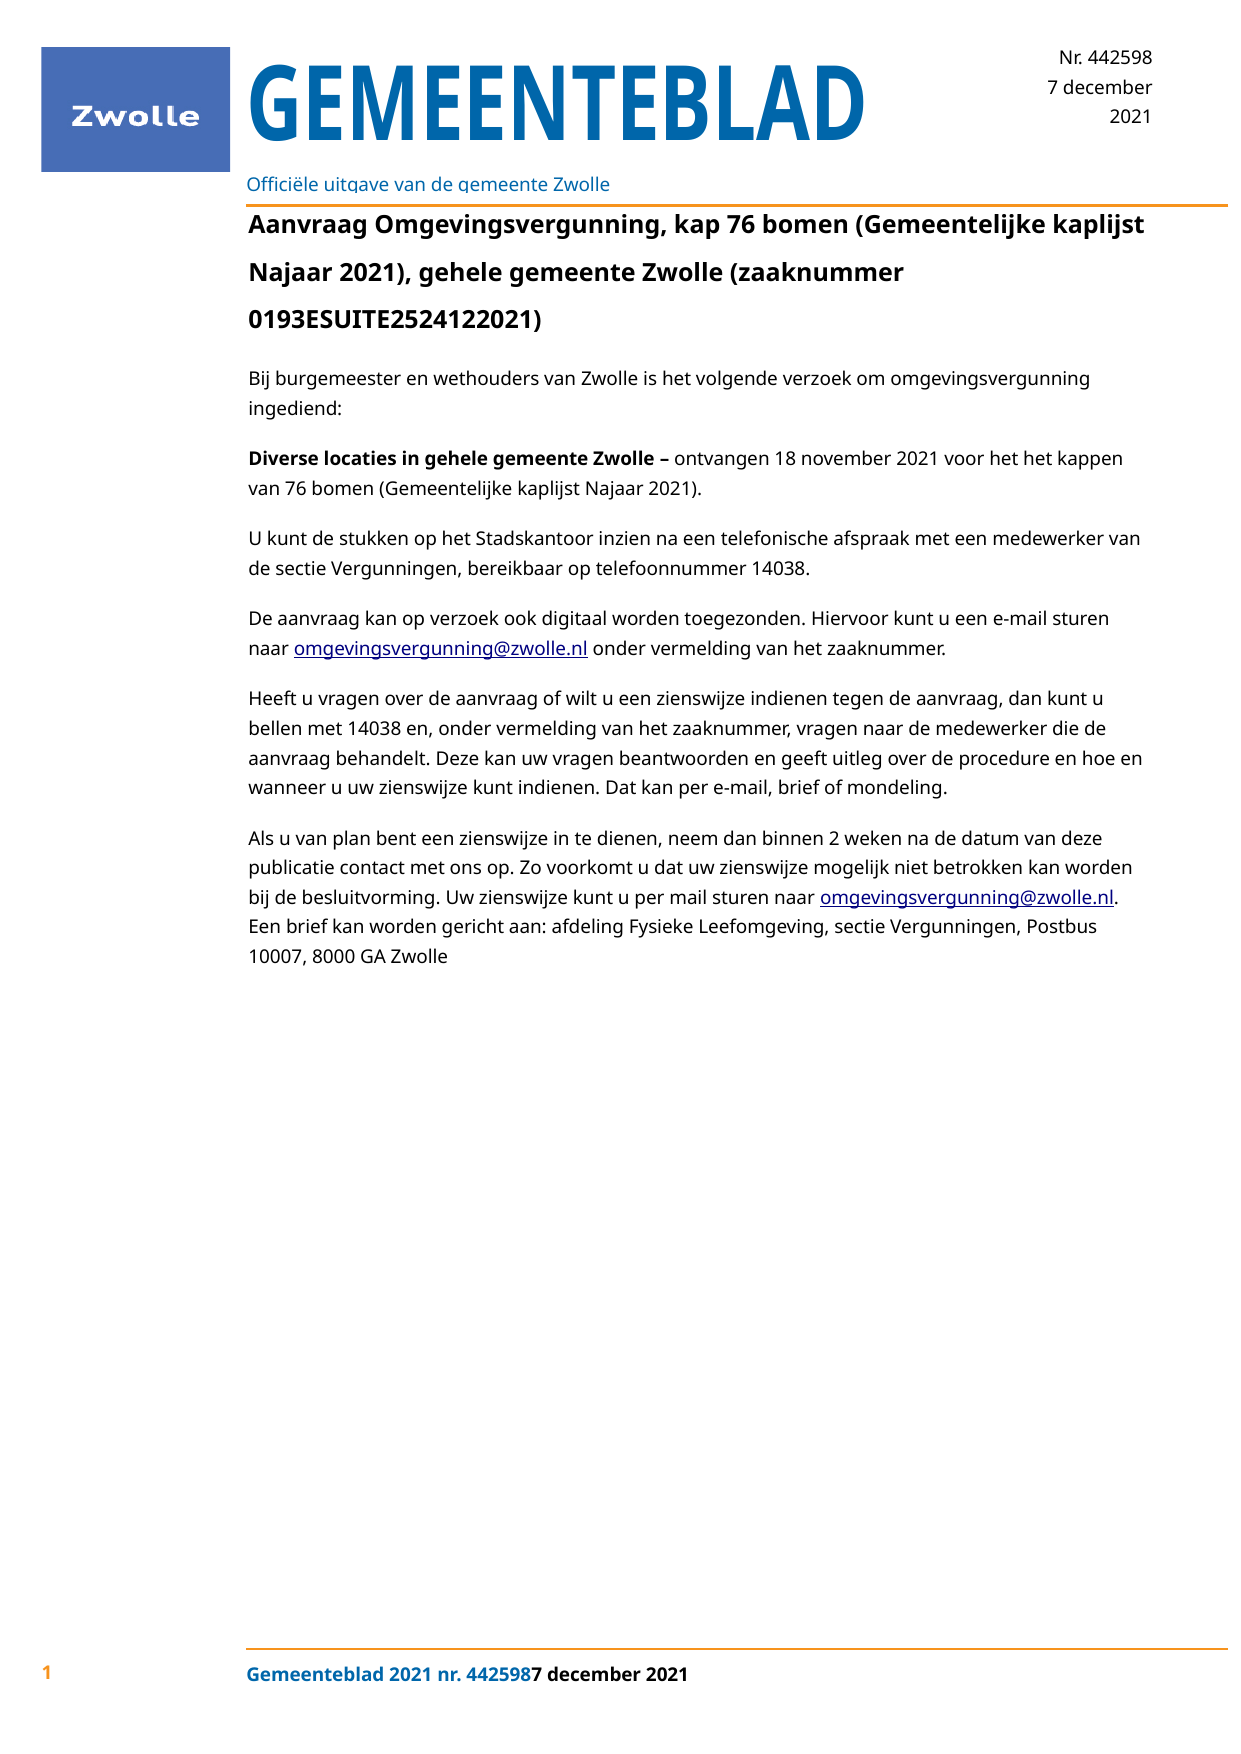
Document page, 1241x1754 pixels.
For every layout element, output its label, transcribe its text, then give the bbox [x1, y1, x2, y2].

text Als u van plan bent een zienswijze in te dienen, neem dan binnen 2 weken na de datum van deze publicatie contact met ons op. Zo voorkomt u dat uw zienswijze mogelijk niet betrokken kan worden bij de besluitvorming. Uw zienswijze kunt u per mail sturen naar omgevingsvergunning@zwolle.nl. Een brief kan worden gericht aan: afdeling Fysieke Leefomgeving, sectie Vergunningen, Postbus 10007, 8000 GA Zwolle [248, 825, 1152, 969]
text Aanvraag Omgevingsvergunning, kap 76 bomen (Gemeentelijke kaplijst Najaar 2021), gehele gemeente Zwolle (zaaknummer 0193ESUITE2524122021) [248, 207, 1152, 336]
picture [41, 47, 231, 172]
text Heeft u vragen over de aanvraag of wilt u een zienswijze indienen tegen de aanvraag, dan kunt u bellen met 14038 en, onder vermelding van het zaaknummer, vragen naar de medewerker die de aanvraag behandelt. Deze kan uw vragen beantwoorden en geeft uitleg over de procedure en hoe en wanneer u uw zienswijze kunt indienen. Dat kan per e-mail, brief of mondeling. [248, 686, 1152, 800]
text De aanvraag kan op verzoek ook digitaal worden toegezonden. Hiervoor kunt u een e-mail sturen naar omgevingsvergunning@zwolle.nl onder vermelding van het zaaknummer. [248, 606, 1152, 661]
text Bij burgemeester en wethouders van Zwolle is het volgende verzoek om omgevingsvergunning ingediend: [248, 366, 1152, 421]
text U kunt de stukken op het Stadskantoor inzien na een telefonische afspraak met een medewerker van de sectie Vergunningen, bereikbaar op telefoonnummer 14038. [248, 526, 1152, 581]
text Diverse locaties in gehele gemeente Zwolle – ontvangen 18 november 2021 voor het het kappen van 76 bomen (Gemeentelijke kaplijst Najaar 2021). [248, 446, 1152, 501]
